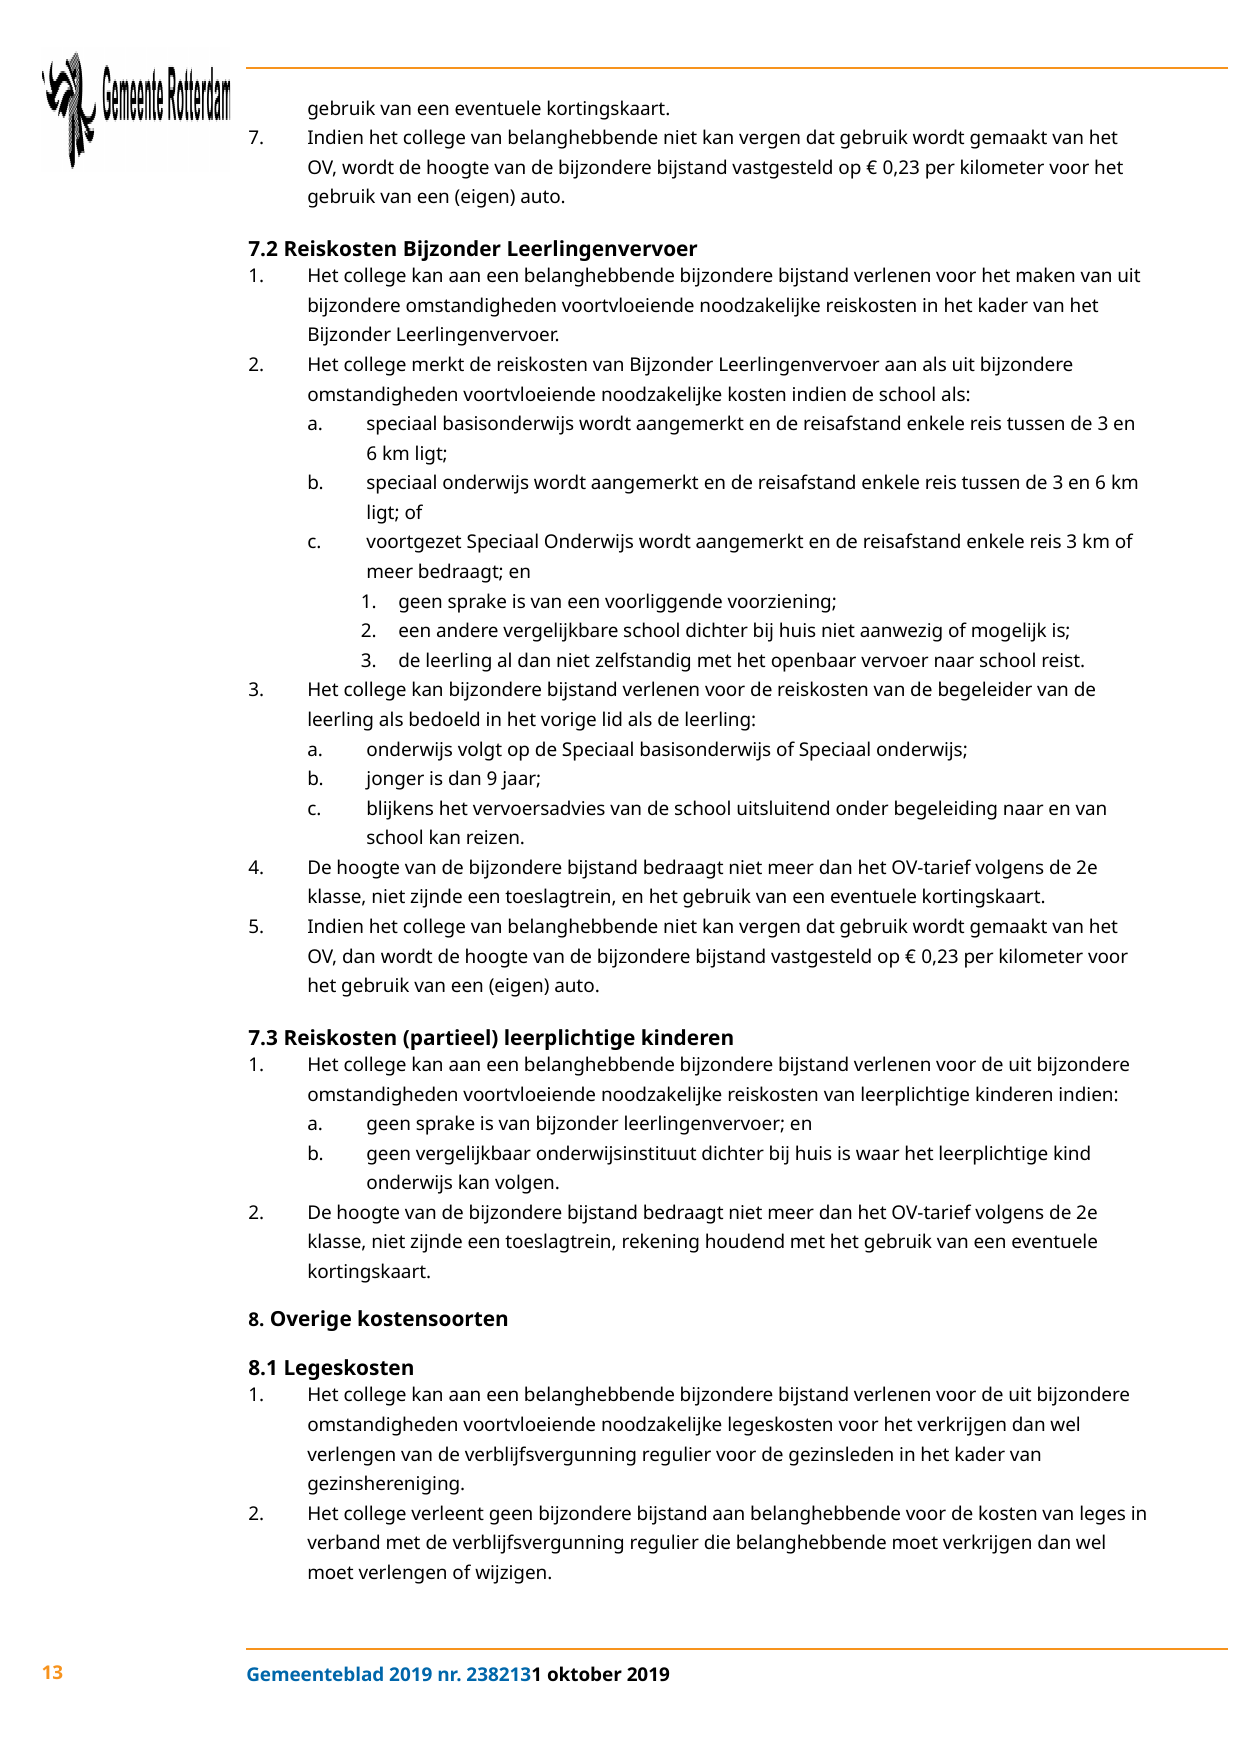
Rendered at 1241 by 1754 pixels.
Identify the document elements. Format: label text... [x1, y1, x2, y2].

list De hoogte van de bijzondere bijstand bedraagt niet meer dan het OV-tarief volgens de 2e klasse, niet zijnde een toeslagtrein, en het gebruik van een eventuele kortingskaart. [248, 854, 1152, 909]
list geen sprake is van een voorliggende voorziening; [361, 588, 1152, 613]
list geen vergelijkbaar onderwijsinstituut dichter bij huis is waar het leerplichtige kind onderwijs kan volgen. [307, 1140, 1152, 1195]
list speciaal onderwijs wordt aangemerkt en de reisafstand enkele reis tussen de 3 en 6 km ligt; of [307, 469, 1152, 525]
text 7.2 Reiskosten Bijzonder Leerlingenvervoer [248, 234, 1152, 262]
list Het college kan aan een belanghebbende bijzondere bijstand verlenen voor de uit bijzondere omstandigheden voortvloeiende noodzakelijke legeskosten voor het verkrijgen dan wel verlengen van de verblijfsvergunning regulier voor de gezinsleden in het kader van gezinshereniging. [248, 1382, 1152, 1496]
list Indien het college van belanghebbende niet kan vergen dat gebruik wordt gemaakt van het OV, dan wordt de hoogte van de bijzondere bijstand vastgesteld op € 0,23 per kilometer voor het gebruik van een (eigen) auto. [248, 913, 1152, 998]
list een andere vergelijkbare school dichter bij huis niet aanwezig of mogelijk is; [361, 617, 1152, 643]
list blijkens het vervoersadvies van de school uitsluitend onder begeleiding naar en van school kan reizen. [307, 795, 1152, 850]
list Het college merkt de reiskosten van Bijzonder Leerlingenvervoer aan als uit bijzondere omstandigheden voortvloeiende noodzakelijke kosten indien de school als: [248, 351, 1152, 406]
list voortgezet Speciaal Onderwijs wordt aangemerkt en de reisafstand enkele reis 3 km of meer bedraagt; en [307, 529, 1152, 584]
text 7.3 Reiskosten (partieel) leerplichtige kinderen [248, 1023, 1152, 1051]
list geen sprake is van bijzonder leerlingenvervoer; en [307, 1110, 1152, 1136]
text 8.1 Legeskosten [248, 1353, 1152, 1382]
list De hoogte van de bijzondere bijstand bedraagt niet meer dan het OV-tarief volgens de 2e klasse, niet zijnde een toeslagtrein, rekening houdend met het gebruik van een eventuele kortingskaart. [248, 1199, 1152, 1284]
list onderwijs volgt op de Speciaal basisonderwijs of Speciaal onderwijs; [307, 736, 1152, 761]
list Het college verleent geen bijzondere bijstand aan belanghebbende voor de kosten van leges in verband met de verblijfsvergunning regulier die belanghebbende moet verkrijgen dan wel moet verlengen of wijzigen. [248, 1500, 1152, 1585]
text 8. Overige kostensoorten [248, 1304, 1152, 1332]
list de leerling al dan niet zelfstandig met het openbaar vervoer naar school reist. [361, 647, 1152, 673]
list Het college kan bijzondere bijstand verlenen voor de reiskosten van de begeleider van de leerling als bedoeld in het vorige lid als de leerling: [248, 677, 1152, 732]
list Het college kan aan een belanghebbende bijzondere bijstand verlenen voor het maken van uit bijzondere omstandigheden voortvloeiende noodzakelijke reiskosten in het kader van het Bijzonder Leerlingenvervoer. [248, 262, 1152, 347]
list Indien het college van belanghebbende niet kan vergen dat gebruik wordt gemaakt van het OV, wordt de hoogte van de bijzondere bijstand vastgesteld op € 0,23 per kilometer voor het gebruik van een (eigen) auto. [248, 124, 1152, 209]
list jonger is dan 9 jaar; [307, 765, 1152, 791]
list speciaal basisonderwijs wordt aangemerkt en de reisafstand enkele reis tussen de 3 en 6 km ligt; [307, 410, 1152, 466]
picture [41, 47, 231, 172]
list Het college kan aan een belanghebbende bijzondere bijstand verlenen voor de uit bijzondere omstandigheden voortvloeiende noodzakelijke reiskosten van leerplichtige kinderen indien: [248, 1051, 1152, 1107]
list gebruik van een eventuele kortingskaart. [248, 95, 1152, 121]
